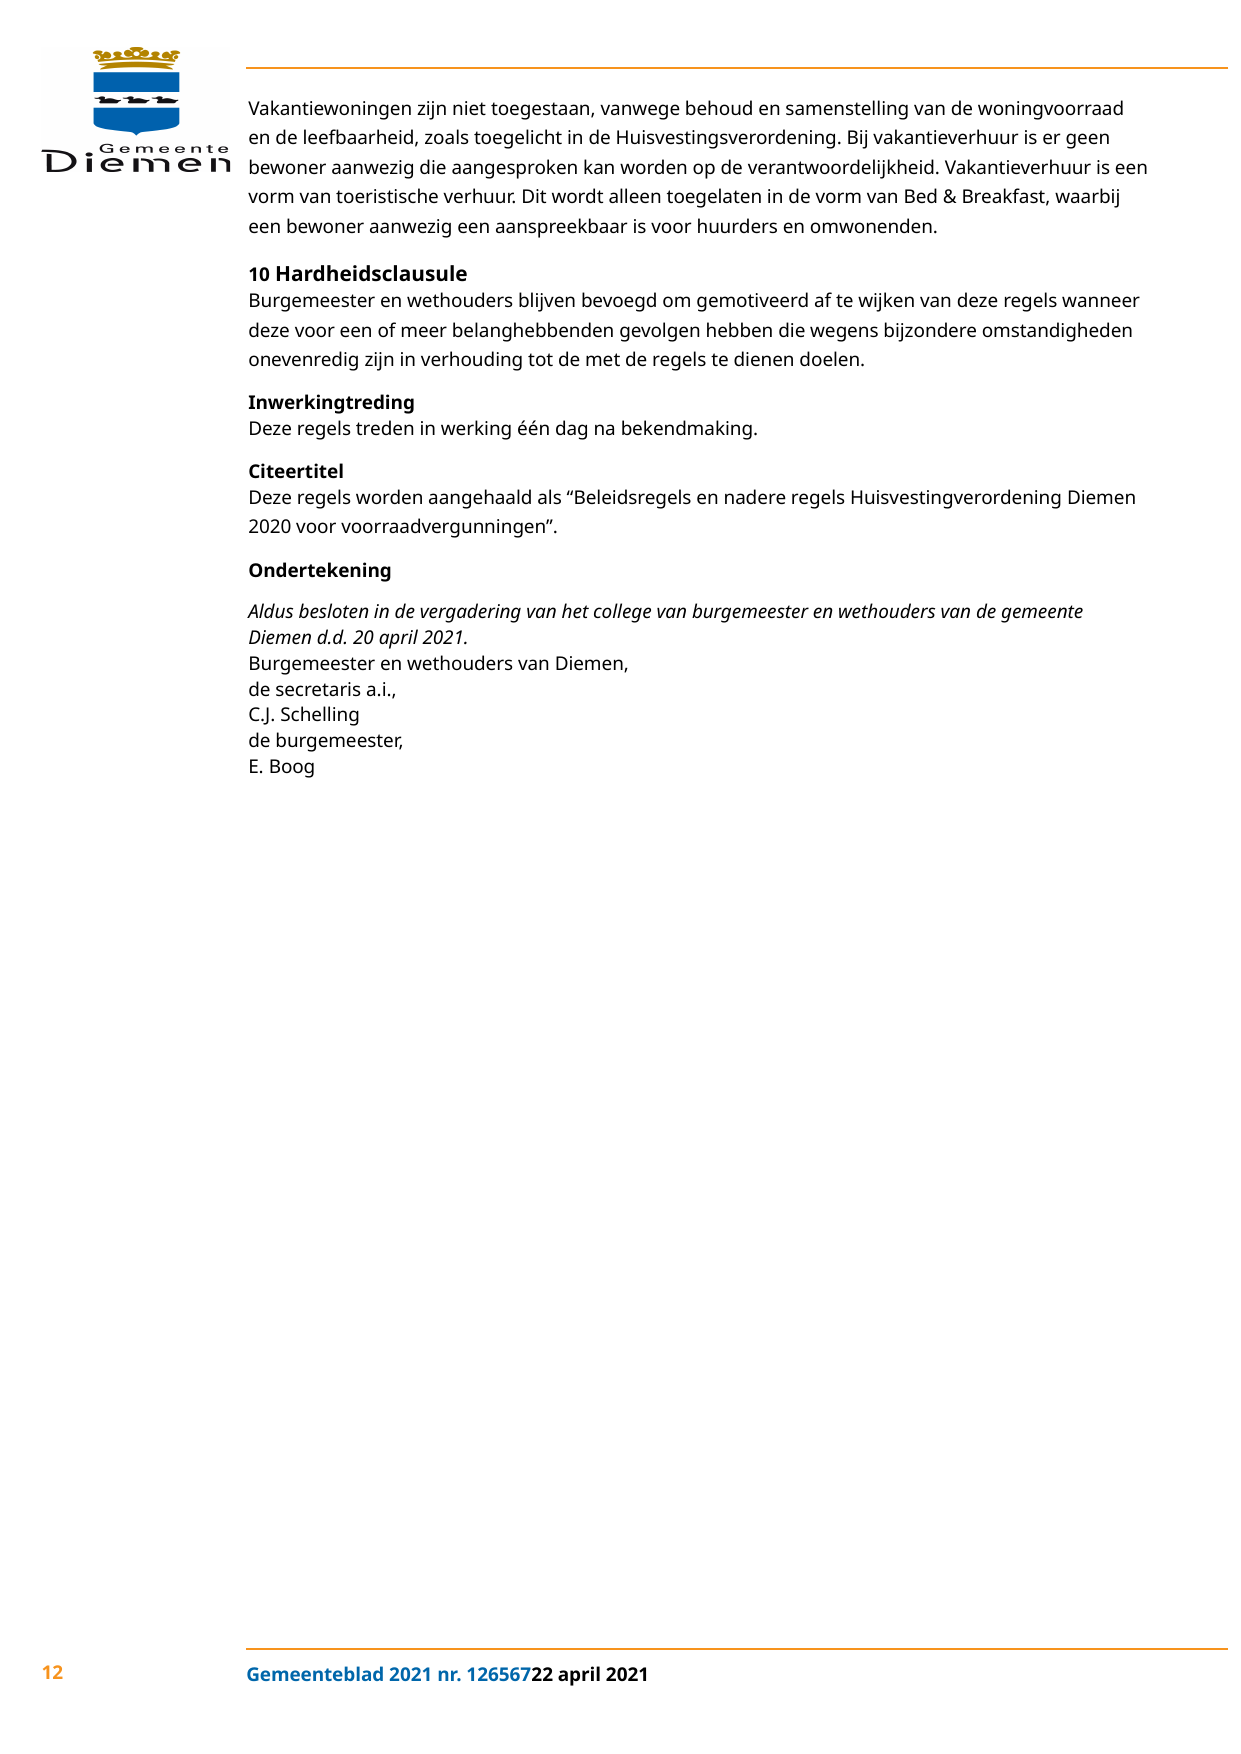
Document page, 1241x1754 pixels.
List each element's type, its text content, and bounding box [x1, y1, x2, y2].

text Burgemeester en wethouders blijven bevoegd om gemotiveerd af te wijken van deze regels wanneer deze voor een of meer belanghebbenden gevolgen hebben die wegens bijzondere omstandigheden onevenredig zijn in verhouding tot de met de regels te dienen doelen. [248, 287, 1152, 372]
text Vakantiewoningen zijn niet toegestaan, vanwege behoud en samenstelling van de woningvoorraad en de leefbaarheid, zoals toegelicht in de Huisvestingsverordening. Bij vakantieverhuur is er geen bewoner aanwezig die aangesproken kan worden op de verantwoordelijkheid. Vakantieverhuur is een vorm van toeristische verhuur. Dit wordt alleen toegelaten in de vorm van Bed & Breakfast, waarbij een bewoner aanwezig een aanspreekbaar is voor huurders en omwonenden. [248, 95, 1152, 239]
text Inwerkingtreding [248, 389, 1152, 415]
text Aldus besloten in de vergadering van het college van burgemeester en wethouders van de gemeente Diemen d.d. 20 april 2021. [248, 598, 1152, 650]
text E. Boog [248, 753, 1152, 779]
text Burgemeester en wethouders van Diemen, [248, 650, 1152, 676]
text Deze regels treden in werking één dag na bekendmaking. [248, 415, 1152, 441]
text de secretaris a.i., [248, 676, 1152, 701]
text Citeertitel [248, 458, 1152, 484]
picture [41, 47, 231, 172]
text C.J. Schelling [248, 701, 1152, 727]
text Deze regels worden aangehaald als “Beleidsregels en nadere regels Huisvestingverordening Diemen 2020 voor voorraadvergunningen”. [248, 484, 1152, 539]
text 10 Hardheidsclausule [248, 259, 1152, 287]
text de burgemeester, [248, 727, 1152, 753]
text Ondertekening [248, 557, 1152, 582]
